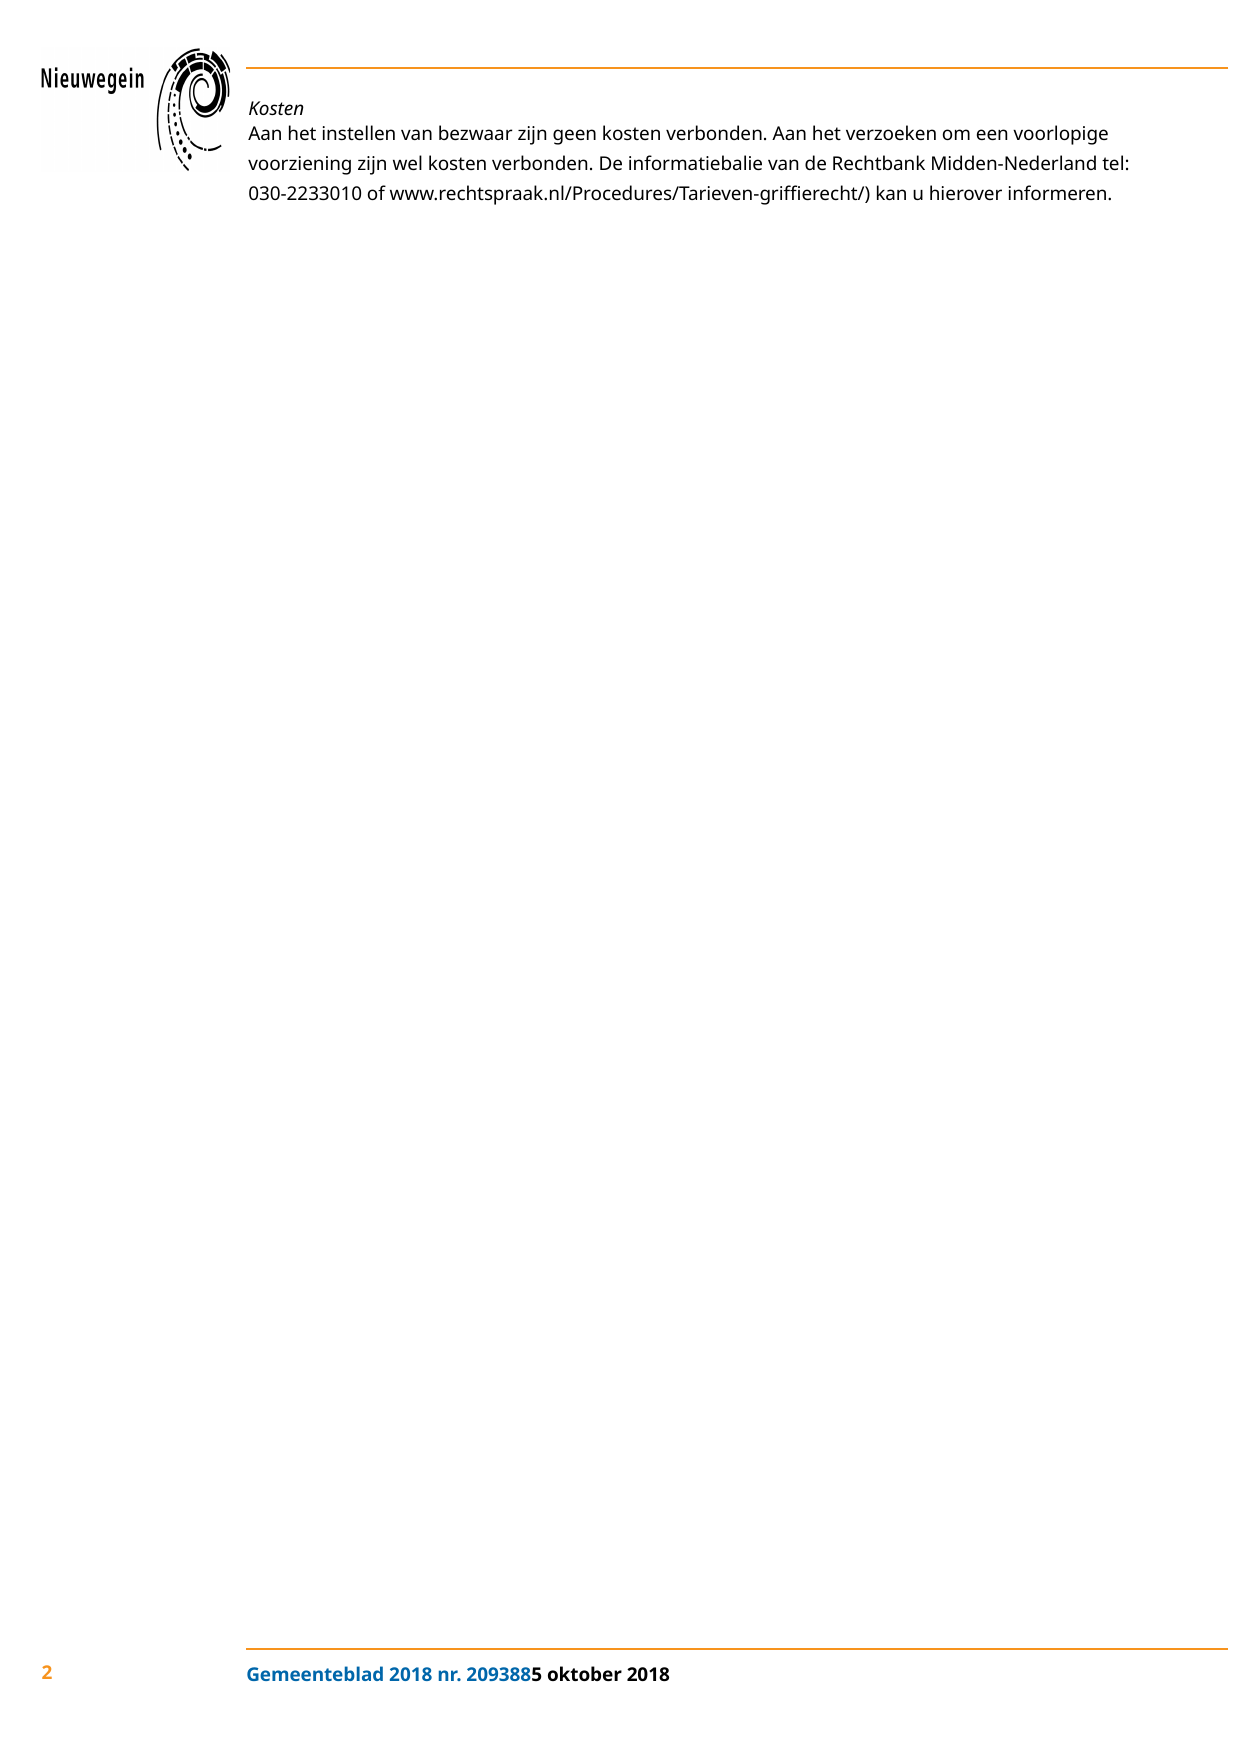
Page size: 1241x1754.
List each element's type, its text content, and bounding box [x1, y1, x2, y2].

text Aan het instellen van bezwaar zijn geen kosten verbonden. Aan het verzoeken om een voorlopige voorziening zijn wel kosten verbonden. De informatiebalie van de Rechtbank Midden-Nederland tel: 030-2233010 of www.rechtspraak.nl/Procedures/Tarieven-griffierecht/) kan u hierover informeren. [248, 121, 1152, 205]
text Kosten [248, 95, 1152, 121]
picture [41, 47, 231, 172]
